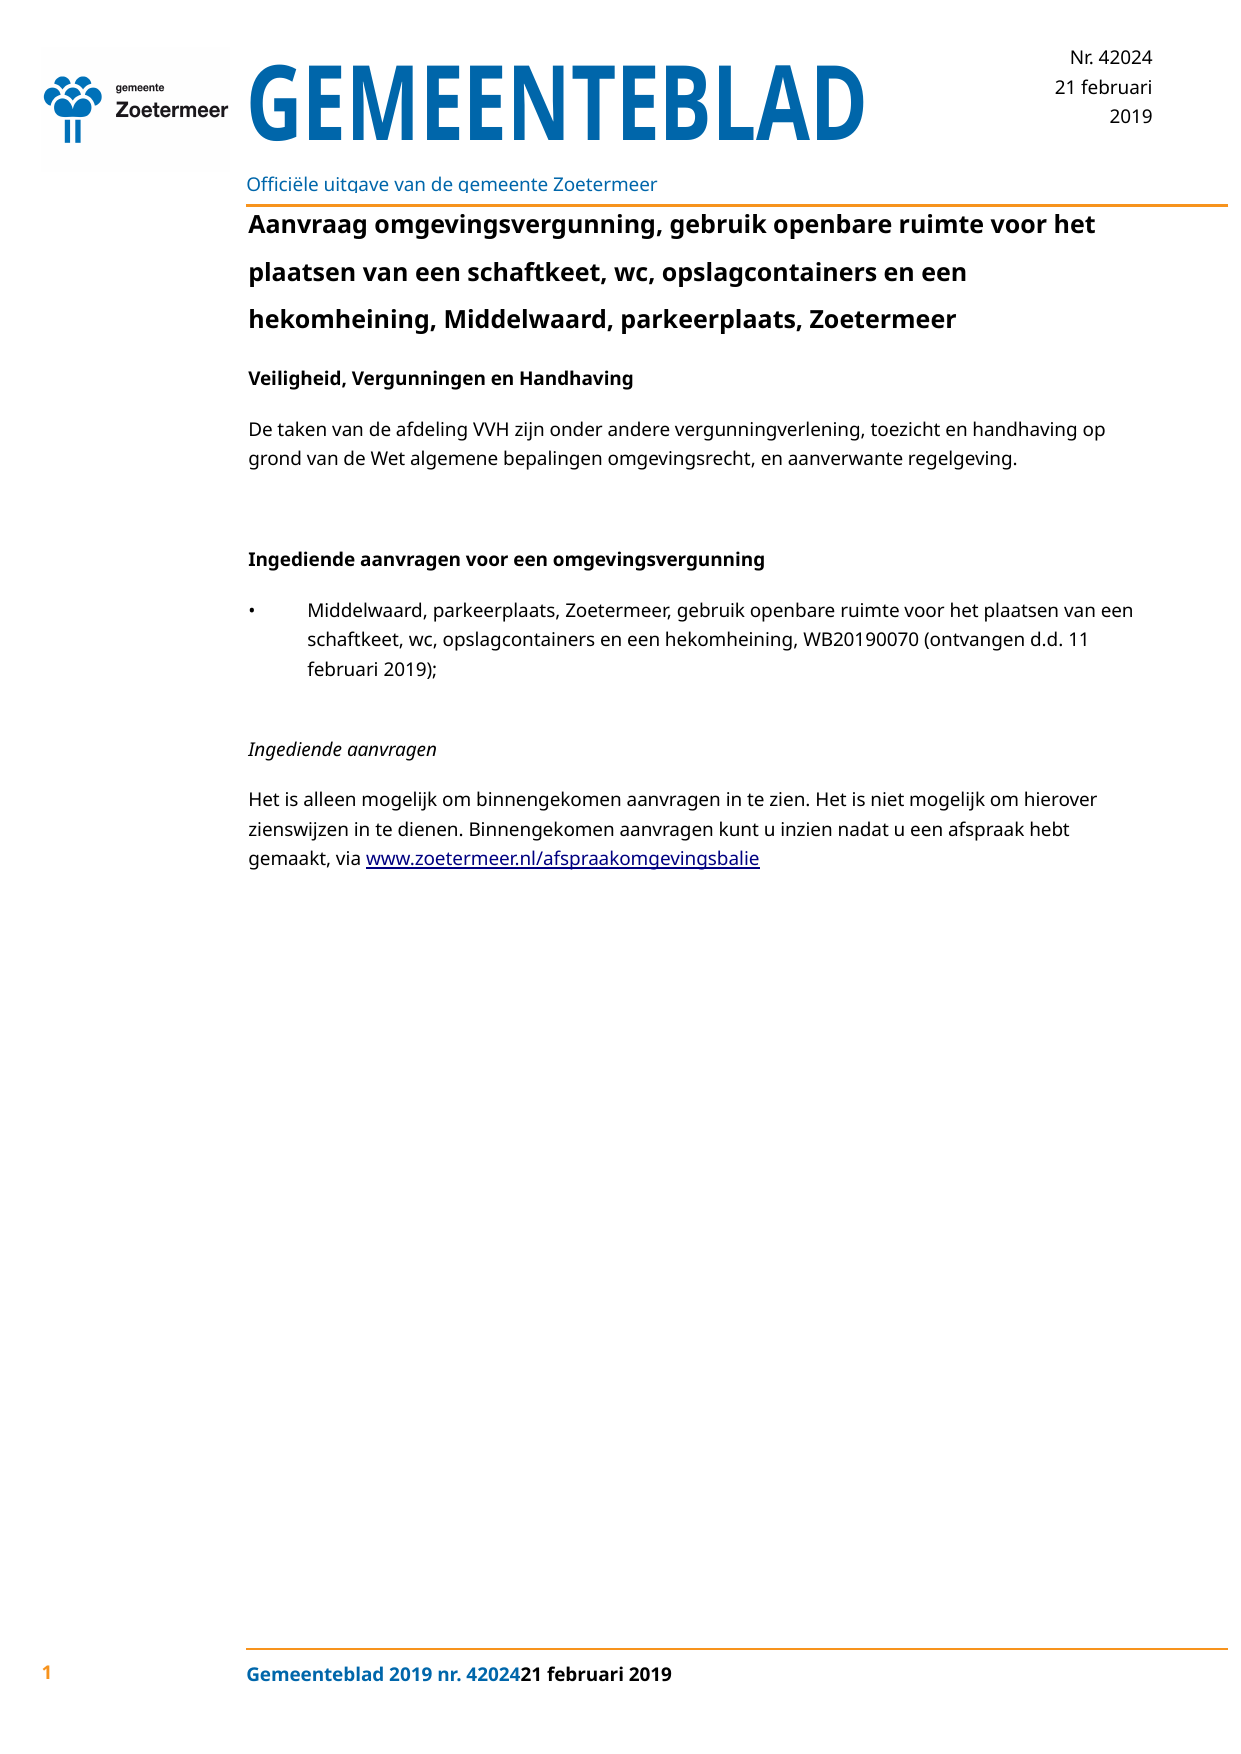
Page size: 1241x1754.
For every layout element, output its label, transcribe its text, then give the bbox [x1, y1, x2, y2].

text Veiligheid, Vergunningen en Handhaving [248, 366, 1152, 391]
text De taken van de afdeling VVH zijn onder andere vergunningverlening, toezicht en handhaving op grond van de Wet algemene bepalingen omgevingsrecht, en aanverwante regelgeving. [248, 416, 1152, 471]
text Aanvraag omgevingsvergunning, gebruik openbare ruimte voor het plaatsen van een schaftkeet, wc, opslagcontainers en een hekomheining, Middelwaard, parkeerplaats, Zoetermeer [248, 207, 1152, 336]
list Middelwaard, parkeerplaats, Zoetermeer, gebruik openbare ruimte voor het plaatsen van een schaftkeet, wc, opslagcontainers en een hekomheining, WB20190070 (ontvangen d.d. 11 februari 2019); [248, 597, 1152, 682]
text Ingediende aanvragen voor een omgevingsvergunning [248, 546, 1152, 572]
text Ingediende aanvragen [248, 736, 1152, 762]
text Het is alleen mogelijk om binnengekomen aanvragen in te zien. Het is niet mogelijk om hierover zienswijzen in te dienen. Binnengekomen aanvragen kunt u inzien nadat u een afspraak hebt gemaakt, via www.zoetermeer.nl/afspraakomgevingsbalie [248, 786, 1152, 871]
picture [41, 47, 231, 172]
